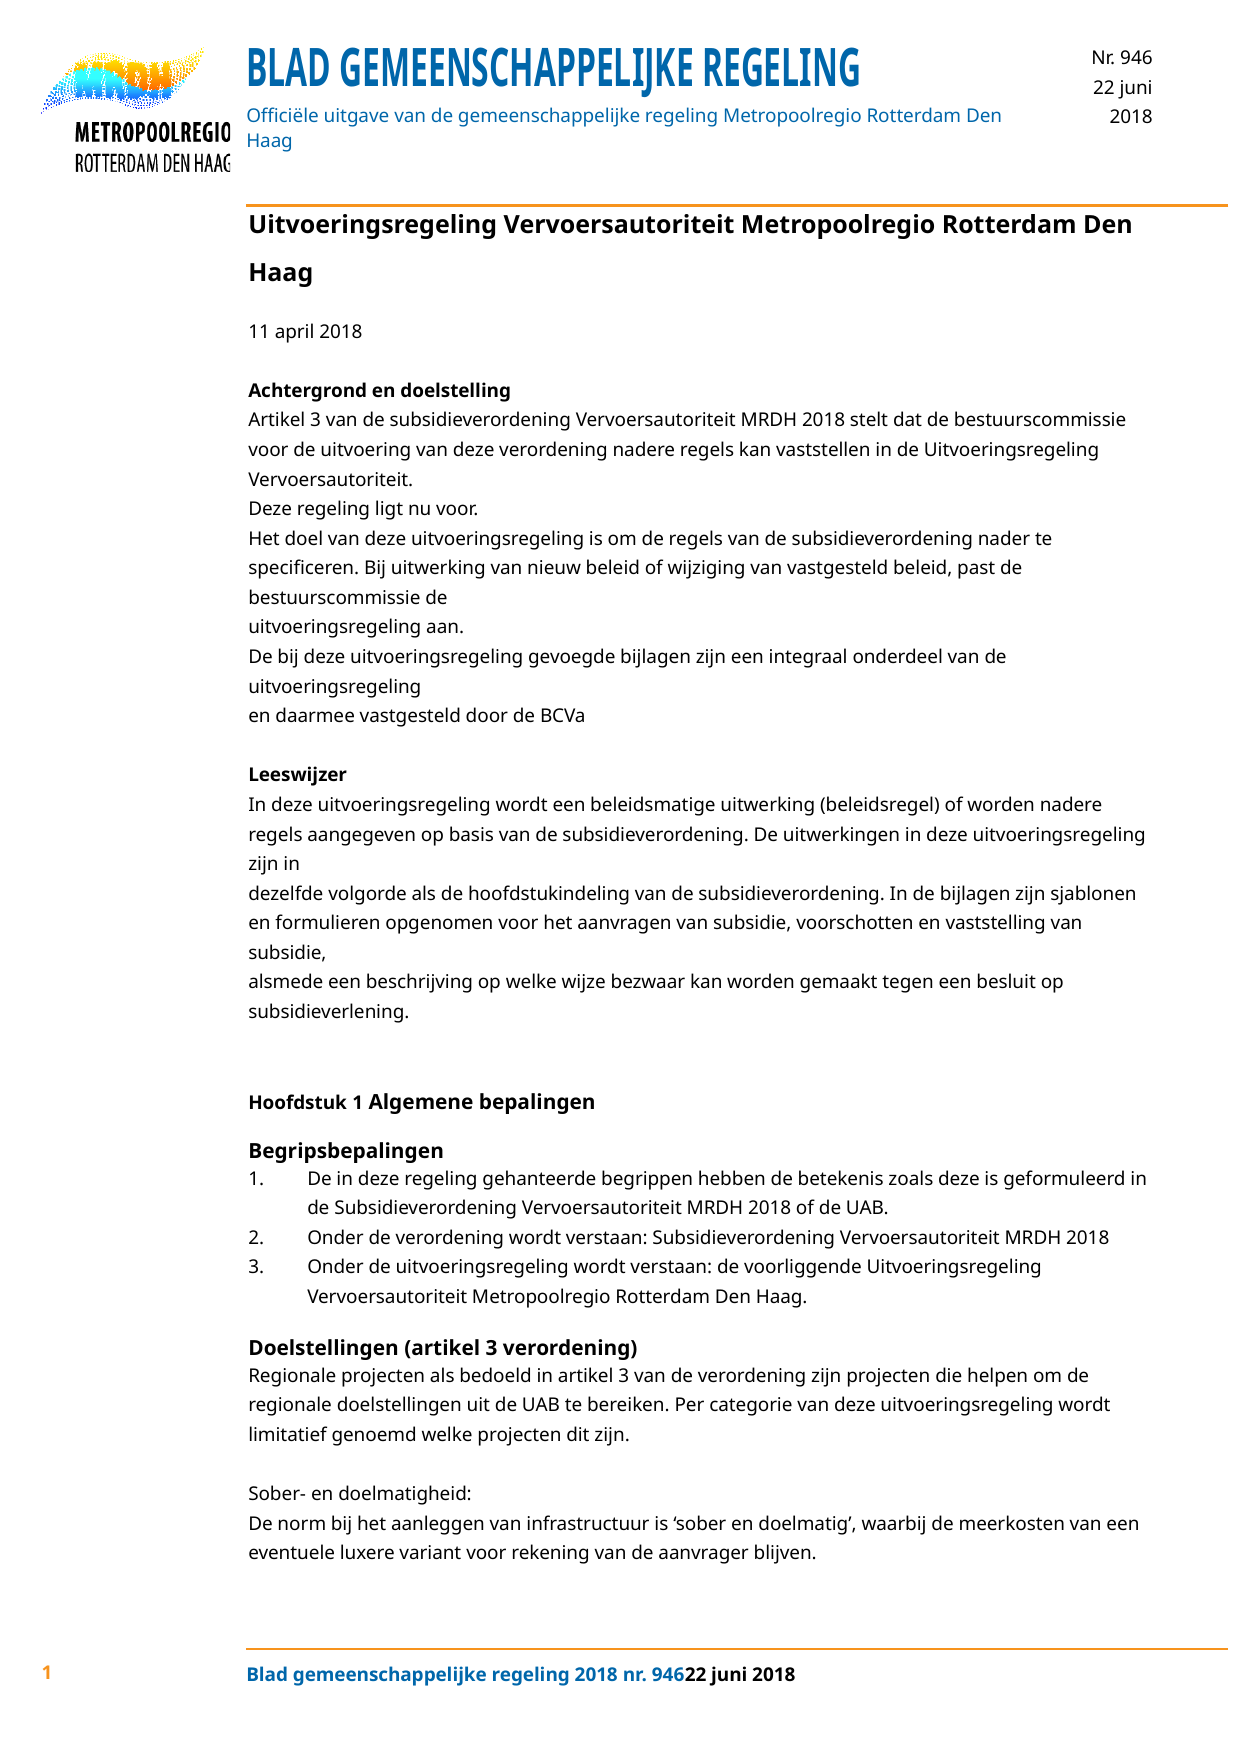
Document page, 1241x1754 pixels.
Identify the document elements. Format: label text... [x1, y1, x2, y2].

text Deze regeling ligt nu voor. [248, 495, 1152, 521]
text Artikel 3 van de subsidieverordening Vervoersautoriteit MRDH 2018 stelt dat de bestuurscommissie voor de uitvoering van deze verordening nadere regels kan vaststellen in de Uitvoeringsregeling Vervoersautoriteit. [248, 407, 1152, 492]
text Begripsbepalingen [248, 1136, 1152, 1165]
text In deze uitvoeringsregeling wordt een beleidsmatige uitwerking (beleidsregel) of worden nadere regels aangegeven op basis van de subsidieverordening. De uitwerkingen in deze uitvoeringsregeling zijn in [248, 791, 1152, 876]
text uitvoeringsregeling aan. [248, 614, 1152, 639]
text Achtergrond en doelstelling [248, 377, 1152, 403]
list De in deze regeling gehanteerde begrippen hebben de betekenis zoals deze is geformuleerd in de Subsidieverordening Vervoersautoriteit MRDH 2018 of de UAB. [248, 1165, 1152, 1220]
list Onder de uitvoeringsregeling wordt verstaan: de voorliggende Uitvoeringsregeling Vervoersautoriteit Metropoolregio Rotterdam Den Haag. [248, 1253, 1152, 1309]
text Het doel van deze uitvoeringsregeling is om de regels van de subsidieverordening nader te specificeren. Bij uitwerking van nieuw beleid of wijziging van vastgesteld beleid, past de bestuurscommissie de [248, 525, 1152, 610]
text Uitvoeringsregeling Vervoersautoriteit Metropoolregio Rotterdam Den Haag [248, 207, 1152, 288]
text Doelstellingen (artikel 3 verordening) [248, 1333, 1152, 1362]
text en daarmee vastgesteld door de BCVa [248, 702, 1152, 728]
text Regionale projecten als bedoeld in artikel 3 van de verordening zijn projecten die helpen om de regionale doelstellingen uit de UAB te bereiken. Per categorie van deze uitvoeringsregeling wordt limitatief genoemd welke projecten dit zijn. [248, 1362, 1152, 1447]
text Hoofdstuk 1 Algemene bepalingen [248, 1087, 1152, 1116]
text Sober- en doelmatigheid: [248, 1480, 1152, 1506]
text alsmede een beschrijving op welke wijze bezwaar kan worden gemaakt tegen een besluit op subsidieverlening. [248, 969, 1152, 1024]
text dezelfde volgorde als de hoofdstukindeling van de subsidieverordening. In de bijlagen zijn sjablonen en formulieren opgenomen voor het aanvragen van subsidie, voorschotten en vaststelling van subsidie, [248, 880, 1152, 965]
list Onder de verordening wordt verstaan: Subsidieverordening Vervoersautoriteit MRDH 2018 [248, 1224, 1152, 1250]
text Leeswijzer [248, 762, 1152, 787]
text De norm bij het aanleggen van infrastructuur is ‘sober en doelmatig’, waarbij de meerkosten van een eventuele luxere variant voor rekening van de aanvrager blijven. [248, 1510, 1152, 1565]
text 11 april 2018 [248, 318, 1152, 344]
picture [41, 47, 231, 172]
text De bij deze uitvoeringsregeling gevoegde bijlagen zijn een integraal onderdeel van de uitvoeringsregeling [248, 643, 1152, 699]
